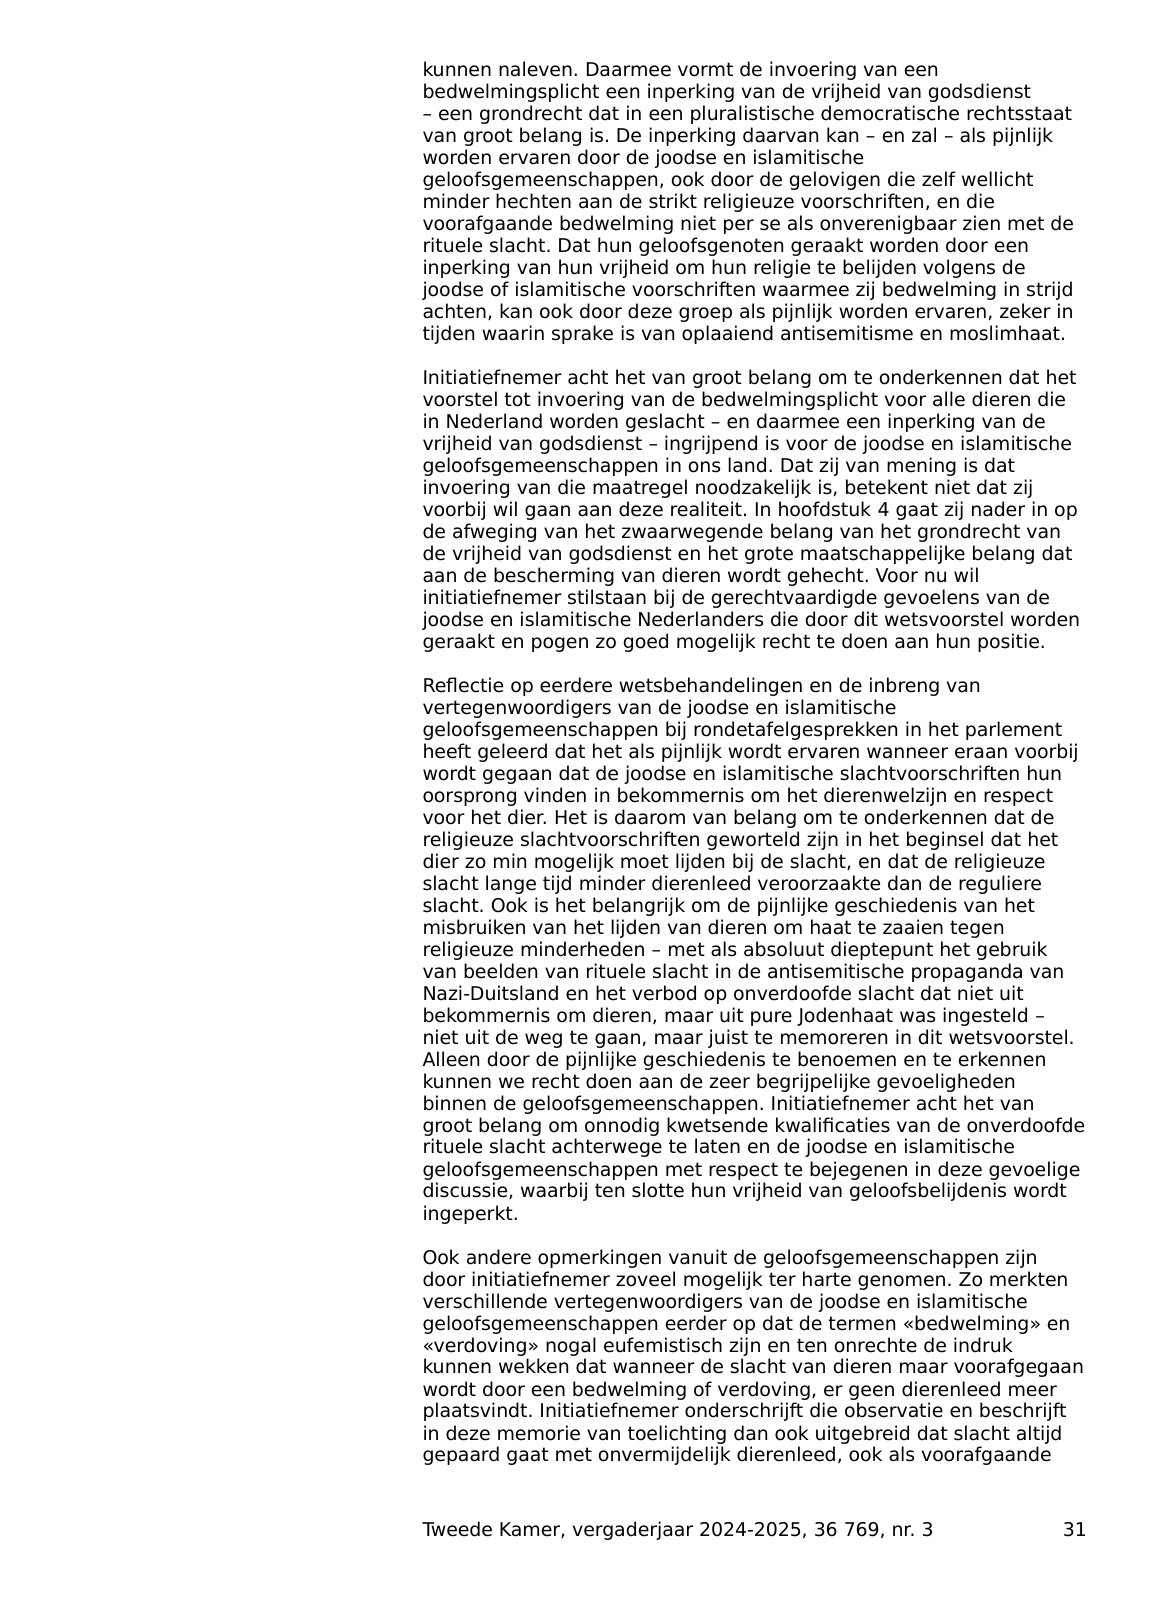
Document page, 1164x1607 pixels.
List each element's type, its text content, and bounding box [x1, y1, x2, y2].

text Ook andere opmerkingen vanuit de geloofsgemeenschappen zijn door initiatiefnemer zoveel mogelijk ter harte genomen. Zo merkten verschillende vertegenwoordigers van de joodse en islamitische geloofsgemeenschappen eerder op dat de termen «bedwelming» en «verdoving» nogal eufemistisch zijn en ten onrechte de indruk kunnen wekken dat wanneer de slacht van dieren maar voorafgegaan wordt door een bedwelming of verdoving, er geen dierenleed meer plaatsvindt. Initiatiefnemer onderschrijft die observatie en beschrijft in deze memorie van toelichting dan ook uitgebreid dat slacht altijd gepaard gaat met onvermijdelijk dierenleed, ook als voorafgaande [422, 1247, 1087, 1466]
text Reflectie op eerdere wetsbehandelingen en de inbreng van vertegenwoordigers van de joodse en islamitische geloofsgemeenschappen bij rondetafelgesprekken in het parlement heeft geleerd dat het als pijnlijk wordt ervaren wanneer eraan voorbij wordt gegaan dat de joodse en islamitische slachtvoorschriften hun oorsprong vinden in bekommernis om het dierenwelzijn en respect voor het dier. Het is daarom van belang om te onderkennen dat de religieuze slachtvoorschriften geworteld zijn in het beginsel dat het dier zo min mogelijk moet lijden bij de slacht, en dat de religieuze slacht lange tijd minder dierenleed veroorzaakte dan de reguliere slacht. Ook is het belangrijk om de pijnlijke geschiedenis van het misbruiken van het lijden van dieren om haat te zaaien tegen religieuze minderheden – met als absoluut dieptepunt het gebruik van beelden van rituele slacht in de antisemitische propaganda van Nazi-Duitsland en het verbod op onverdoofde slacht dat niet uit bekommernis om dieren, maar uit pure Jodenhaat was ingesteld – niet uit de weg te gaan, maar juist te memoreren in dit wetsvoorstel. Alleen door de pijnlijke geschiedenis te benoemen en te erkennen kunnen we recht doen aan de zeer begrijpelijke gevoeligheden binnen de geloofsgemeenschappen. Initiatiefnemer acht het van groot belang om onnodig kwetsende kwalificaties van de onverdoofde rituele slacht achterwege te laten en de joodse en islamitische geloofsgemeenschappen met respect te bejegenen in deze gevoelige discussie, waarbij ten slotte hun vrijheid van geloofsbelijdenis wordt ingeperkt. [422, 675, 1087, 1224]
text Initiatiefnemer acht het van groot belang om te onderkennen dat het voorstel tot invoering van de bedwelmingsplicht voor alle dieren die in Nederland worden geslacht – en daarmee een inperking van de vrijheid van godsdienst – ingrijpend is voor de joodse en islamitische geloofsgemeenschappen in ons land. Dat zij van mening is dat invoering van die maatregel noodzakelijk is, betekent niet dat zij voorbij wil gaan aan deze realiteit. In hoofdstuk 4 gaat zij nader in op de afweging van het zwaarwegende belang van het grondrecht van de vrijheid van godsdienst en het grote maatschappelijke belang dat aan de bescherming van dieren wordt gehecht. Voor nu wil initiatiefnemer stilstaan bij de gerechtvaardigde gevoelens van de joodse en islamitische Nederlanders die door dit wetsvoorstel worden geraakt en pogen zo goed mogelijk recht te doen aan hun positie. [422, 367, 1087, 653]
text kunnen naleven. Daarmee vormt de invoering van een bedwelmingsplicht een inperking van de vrijheid van godsdienst – een grondrecht dat in een pluralistische democratische rechtsstaat van groot belang is. De inperking daarvan kan – en zal – als pijnlijk worden ervaren door de joodse en islamitische geloofsgemeenschappen, ook door de gelovigen die zelf wellicht minder hechten aan de strikt religieuze voorschriften, en die voorafgaande bedwelming niet per se als onverenigbaar zien met de rituele slacht. Dat hun geloofsgenoten geraakt worden door een inperking van hun vrijheid om hun religie te belijden volgens de joodse of islamitische voorschriften waarmee zij bedwelming in strijd achten, kan ook door deze groep als pijnlijk worden ervaren, zeker in tijden waarin sprake is van oplaaiend antisemitisme en moslimhaat. [422, 59, 1087, 345]
